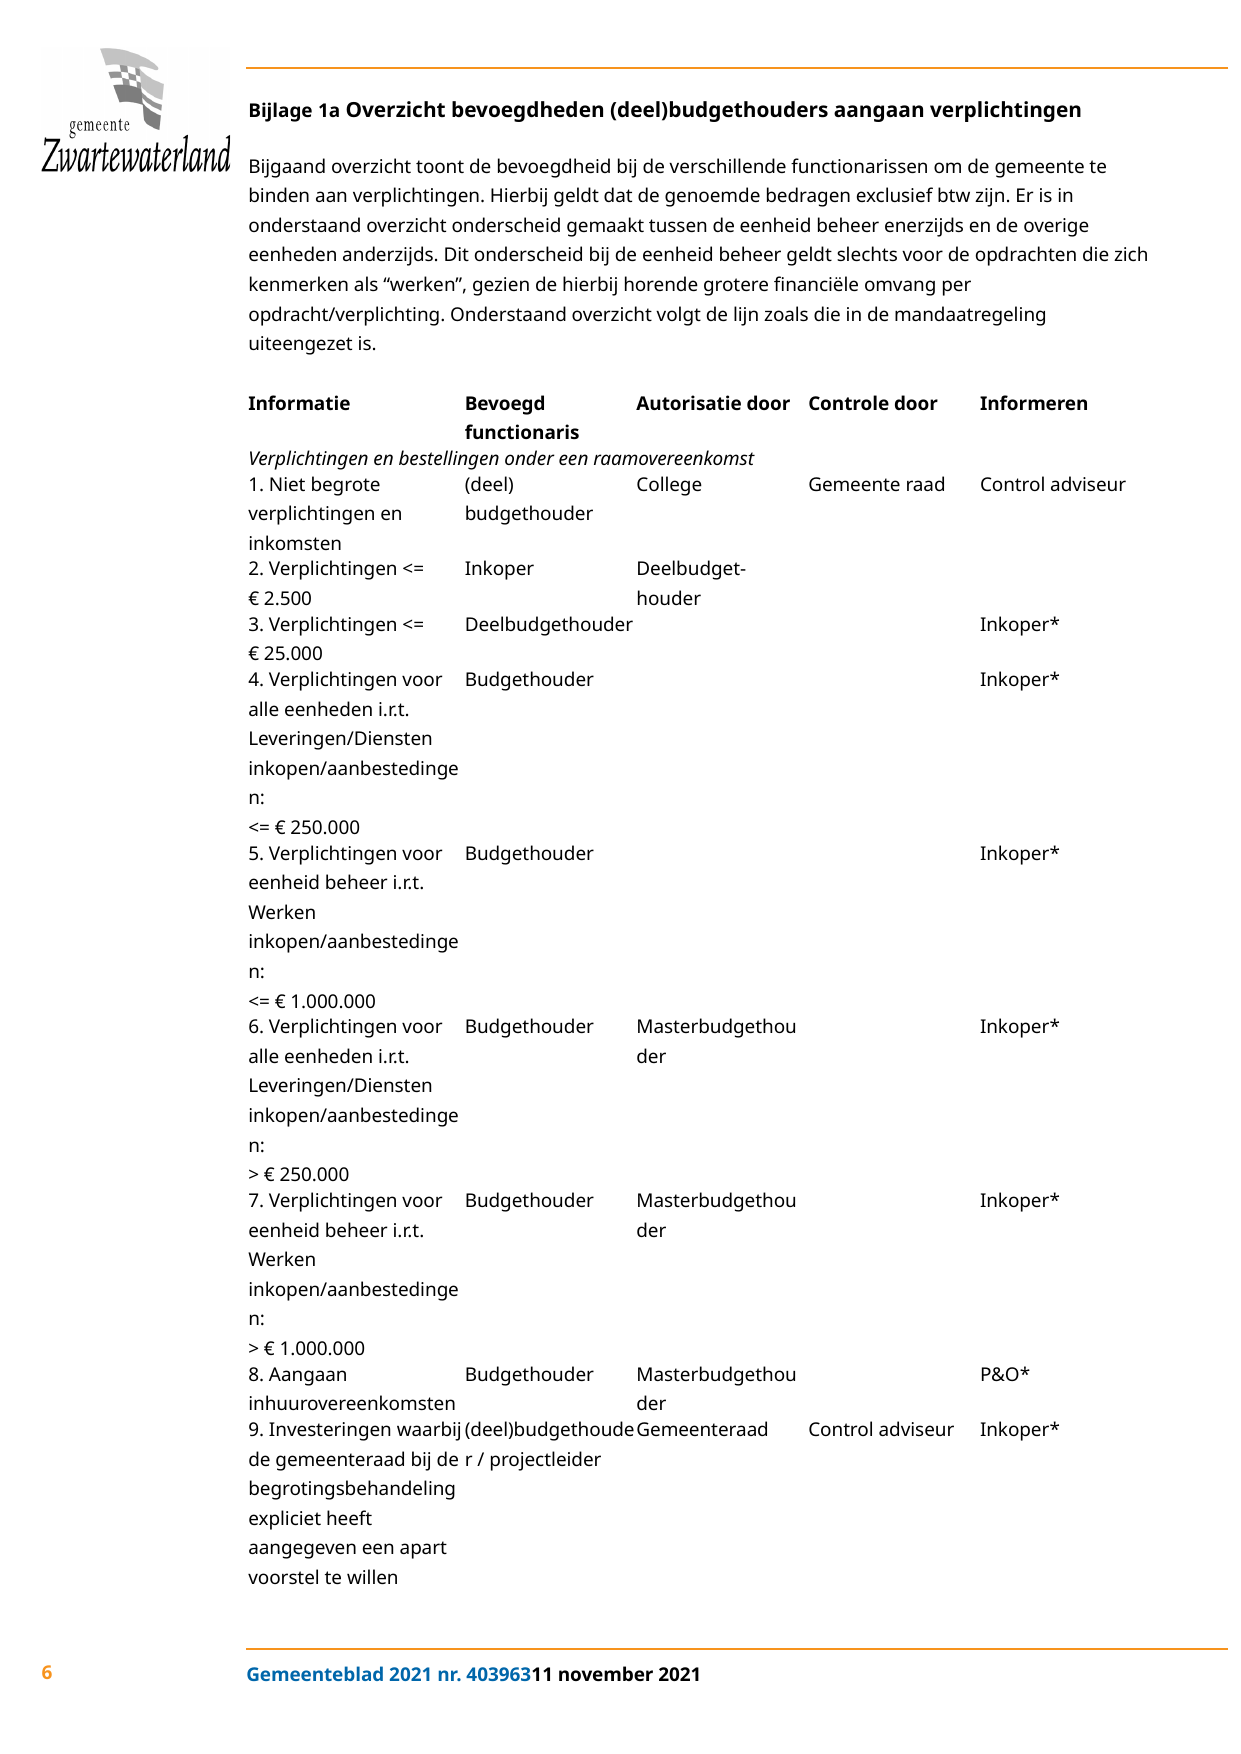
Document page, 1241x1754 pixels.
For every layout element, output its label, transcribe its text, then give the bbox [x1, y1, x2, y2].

table_cell Verplichtingen en bestellingen onder een raamovereenkomst [248, 445, 1152, 471]
table_cell [808, 1014, 980, 1187]
table_cell Budgethouder [465, 1187, 636, 1361]
table_cell College [636, 471, 808, 556]
table_cell 6. Verplichtingen voor alle eenheden i.r.t. Leveringen/Diensten inkopen/aanbestedingen: > € 250.000 [248, 1014, 464, 1187]
table_cell Deelbudget-houder [636, 556, 808, 611]
table_cell 7. Verplichtingen voor eenheid beheer i.r.t. Werken inkopen/aanbestedingen: > € 1.000.000 [248, 1187, 464, 1361]
table_cell Masterbudgethouder [636, 1187, 808, 1361]
table_cell Budgethouder [465, 666, 636, 840]
table_cell Inkoper* [980, 840, 1152, 1013]
table_cell Deelbudgethouder [465, 611, 636, 666]
table_cell [980, 556, 1152, 611]
table_cell Masterbudgethouder [636, 1014, 808, 1187]
table_cell P&O* [980, 1361, 1152, 1416]
table_cell [636, 611, 808, 666]
table_cell [808, 666, 980, 840]
table_cell Inkoper* [980, 1014, 1152, 1187]
table_cell 3. Verplichtingen <= € 25.000 [248, 611, 464, 666]
table_cell 4. Verplichtingen voor alle eenheden i.r.t. Leveringen/Diensten inkopen/aanbestedingen: <= € 250.000 [248, 666, 464, 840]
table_cell Inkoper [465, 556, 636, 611]
table_cell 8. Aangaan inhuurovereenkomsten [248, 1361, 464, 1416]
text Bijlage 1a Overzicht bevoegdheden (deel)budgethouders aangaan verplichtingen [248, 95, 1152, 123]
table_cell [636, 666, 808, 840]
table_cell Inkoper* [980, 1416, 1152, 1590]
table_cell [808, 556, 980, 611]
picture [41, 47, 231, 172]
table_cell Inkoper* [980, 666, 1152, 840]
table_cell Gemeenteraad [636, 1416, 808, 1590]
table_cell (deel)budgethouder / projectleider [465, 1416, 636, 1590]
table_cell Budgethouder [465, 1014, 636, 1187]
table_header Informeren [980, 390, 1152, 445]
table_cell Inkoper* [980, 611, 1152, 666]
table_cell [636, 840, 808, 1013]
table_cell [808, 1361, 980, 1416]
table_cell 2. Verplichtingen <= € 2.500 [248, 556, 464, 611]
table_cell Gemeente raad [808, 471, 980, 556]
table_cell (deel) budgethouder [465, 471, 636, 556]
table_header Controle door [808, 390, 980, 445]
table_cell Budgethouder [465, 1361, 636, 1416]
table_header Informatie [248, 390, 464, 445]
table_cell [808, 1187, 980, 1361]
table_cell [808, 611, 980, 666]
table_cell Control adviseur [808, 1416, 980, 1590]
table_cell 5. Verplichtingen voor eenheid beheer i.r.t. Werken inkopen/aanbestedingen: <= € 1.000.000 [248, 840, 464, 1013]
table_header Bevoegd functionaris [465, 390, 636, 445]
table_cell Budgethouder [465, 840, 636, 1013]
table_cell Inkoper* [980, 1187, 1152, 1361]
table_cell [808, 840, 980, 1013]
table_cell Control adviseur [980, 471, 1152, 556]
text Bijgaand overzicht toont de bevoegdheid bij de verschillende functionarissen om de gemeente te binden aan verplichtingen. Hierbij geldt dat de genoemde bedragen exclusief btw zijn. Er is in onderstaand overzicht onderscheid gemaakt tussen de eenheid beheer enerzijds en de overige eenheden anderzijds. Dit onderscheid bij de eenheid beheer geldt slechts voor de opdrachten die zich kenmerken als “werken”, gezien de hierbij horende grotere financiële omvang per opdracht/verplichting. Onderstaand overzicht volgt de lijn zoals die in de mandaatregeling uiteengezet is. [248, 153, 1152, 356]
table_cell 9. Investeringen waarbij de gemeenteraad bij de begrotingsbehandeling expliciet heeft aangegeven een apart voorstel te willen [248, 1416, 464, 1590]
table_cell Masterbudgethouder [636, 1361, 808, 1416]
table_header Autorisatie door [636, 390, 808, 445]
table_cell 1. Niet begrote verplichtingen en inkomsten [248, 471, 464, 556]
